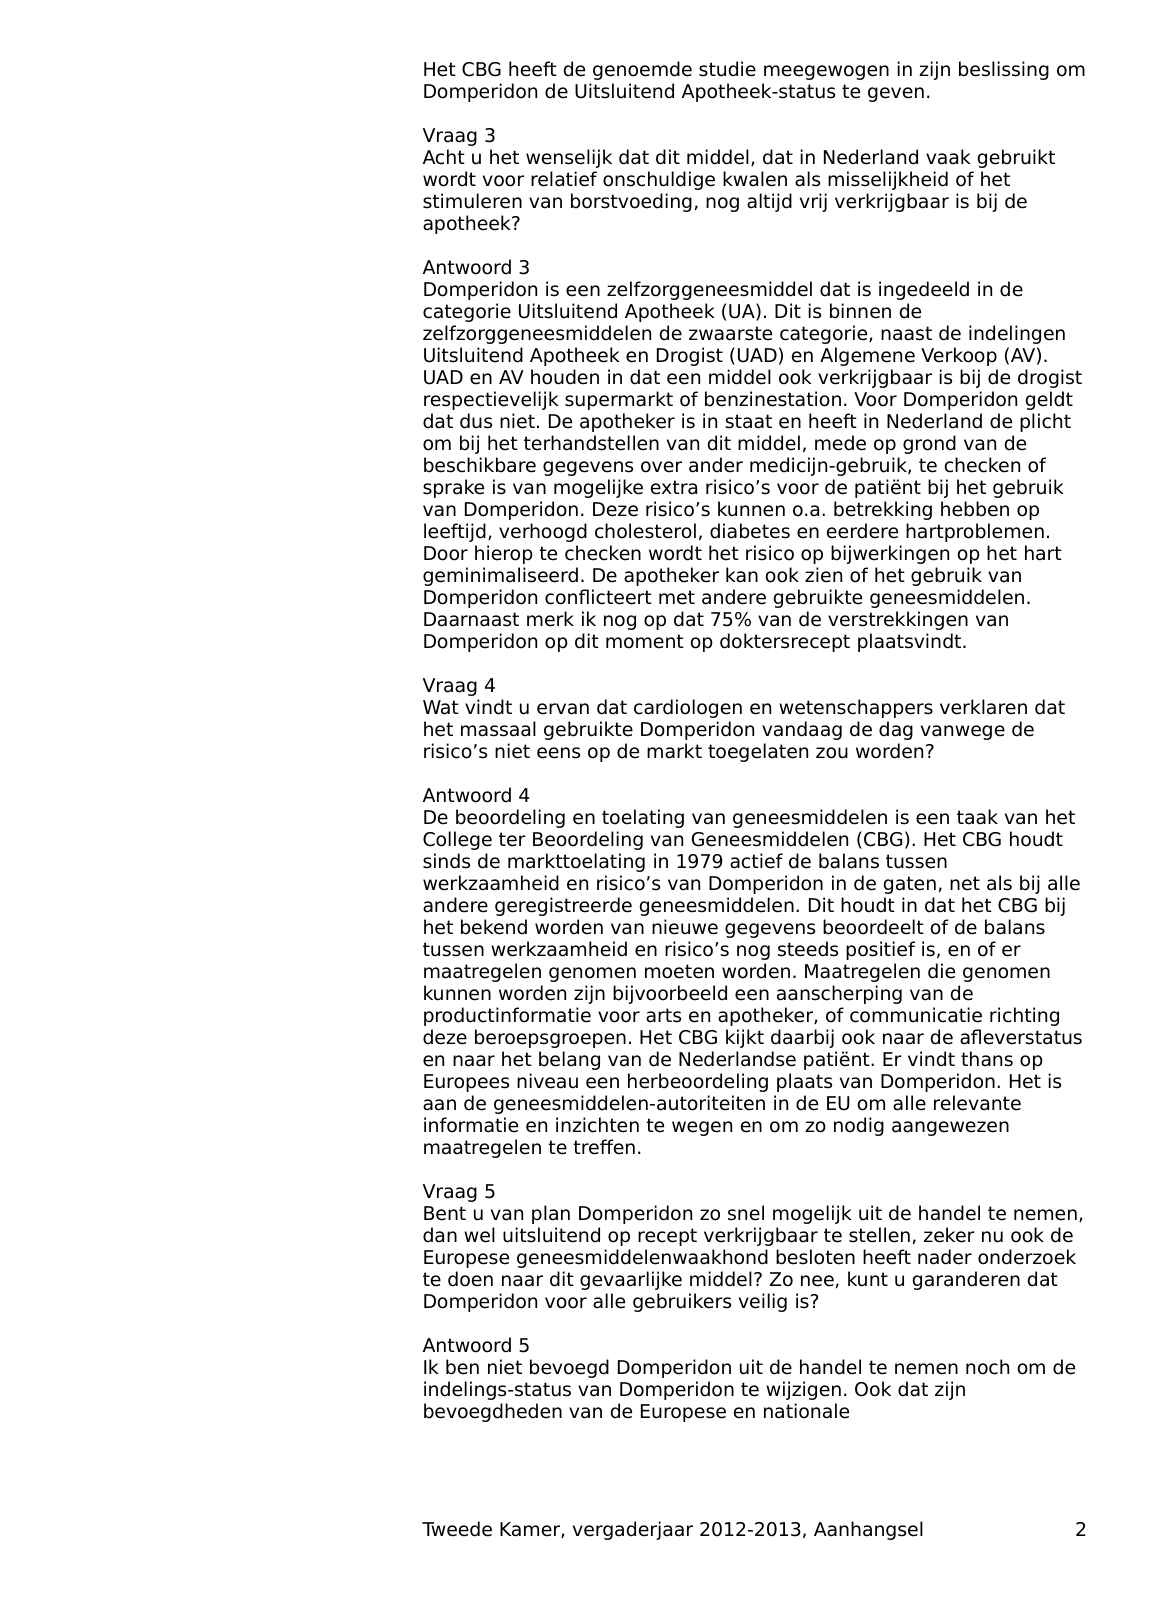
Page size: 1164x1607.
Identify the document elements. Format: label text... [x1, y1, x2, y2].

text Vraag 5 [422, 1181, 1087, 1203]
text Antwoord 4 [422, 785, 1087, 807]
text Bent u van plan Domperidon zo snel mogelijk uit de handel te nemen, dan wel uitsluitend op recept verkrijgbaar te stellen, zeker nu ook de Europese geneesmiddelenwaakhond besloten heeft nader onderzoek te doen naar dit gevaarlijke middel? Zo nee, kunt u garanderen dat Domperidon voor alle gebruikers veilig is? [422, 1203, 1087, 1313]
text Acht u het wenselijk dat dit middel, dat in Nederland vaak gebruikt wordt voor relatief onschuldige kwalen als misselijkheid of het stimuleren van borstvoeding, nog altijd vrij verkrijgbaar is bij de apotheek? [422, 147, 1087, 235]
text Wat vindt u ervan dat cardiologen en wetenschappers verklaren dat het massaal gebruikte Domperidon vandaag de dag vanwege de risico’s niet eens op de markt toegelaten zou worden? [422, 697, 1087, 763]
text Daarnaast merk ik nog op dat 75% van de verstrekkingen van Domperidon op dit moment op doktersrecept plaatsvindt. [422, 609, 1087, 653]
text Ik ben niet bevoegd Domperidon uit de handel te nemen noch om de indelings-status van Domperidon te wijzigen. Ook dat zijn bevoegdheden van de Europese en nationale [422, 1357, 1087, 1423]
text Vraag 3 [422, 125, 1087, 147]
text Het CBG heeft de genoemde studie meegewogen in zijn beslissing om Domperidon de Uitsluitend Apotheek-status te geven. [422, 59, 1087, 103]
text Domperidon is een zelfzorggeneesmiddel dat is ingedeeld in de categorie Uitsluitend Apotheek (UA). Dit is binnen de zelfzorggeneesmiddelen de zwaarste categorie, naast de indelingen Uitsluitend Apotheek en Drogist (UAD) en Algemene Verkoop (AV). UAD en AV houden in dat een middel ook verkrijgbaar is bij de drogist respectievelijk supermarkt of benzinestation. Voor Domperidon geldt dat dus niet. De apotheker is in staat en heeft in Nederland de plicht om bij het terhandstellen van dit middel, mede op grond van de beschikbare gegevens over ander medicijn-gebruik, te checken of sprake is van mogelijke extra risico’s voor de patiënt bij het gebruik van Domperidon. Deze risico’s kunnen o.a. betrekking hebben op leeftijd, verhoogd cholesterol, diabetes en eerdere hartproblemen. Door hierop te checken wordt het risico op bijwerkingen op het hart geminimaliseerd. De apotheker kan ook zien of het gebruik van Domperidon conflicteert met andere gebruikte geneesmiddelen. [422, 279, 1087, 609]
text Antwoord 5 [422, 1335, 1087, 1357]
text Vraag 4 [422, 675, 1087, 697]
text Antwoord 3 [422, 257, 1087, 279]
text De beoordeling en toelating van geneesmiddelen is een taak van het College ter Beoordeling van Geneesmiddelen (CBG). Het CBG houdt sinds de markttoelating in 1979 actief de balans tussen werkzaamheid en risico’s van Domperidon in de gaten, net als bij alle andere geregistreerde geneesmiddelen. Dit houdt in dat het CBG bij het bekend worden van nieuwe gegevens beoordeelt of de balans tussen werkzaamheid en risico’s nog steeds positief is, en of er maatregelen genomen moeten worden. Maatregelen die genomen kunnen worden zijn bijvoorbeeld een aanscherping van de productinformatie voor arts en apotheker, of communicatie richting deze beroepsgroepen. Het CBG kijkt daarbij ook naar de afleverstatus en naar het belang van de Nederlandse patiënt. Er vindt thans op Europees niveau een herbeoordeling plaats van Domperidon. Het is aan de geneesmiddelen-autoriteiten in de EU om alle relevante informatie en inzichten te wegen en om zo nodig aangewezen maatregelen te treffen. [422, 807, 1087, 1159]
